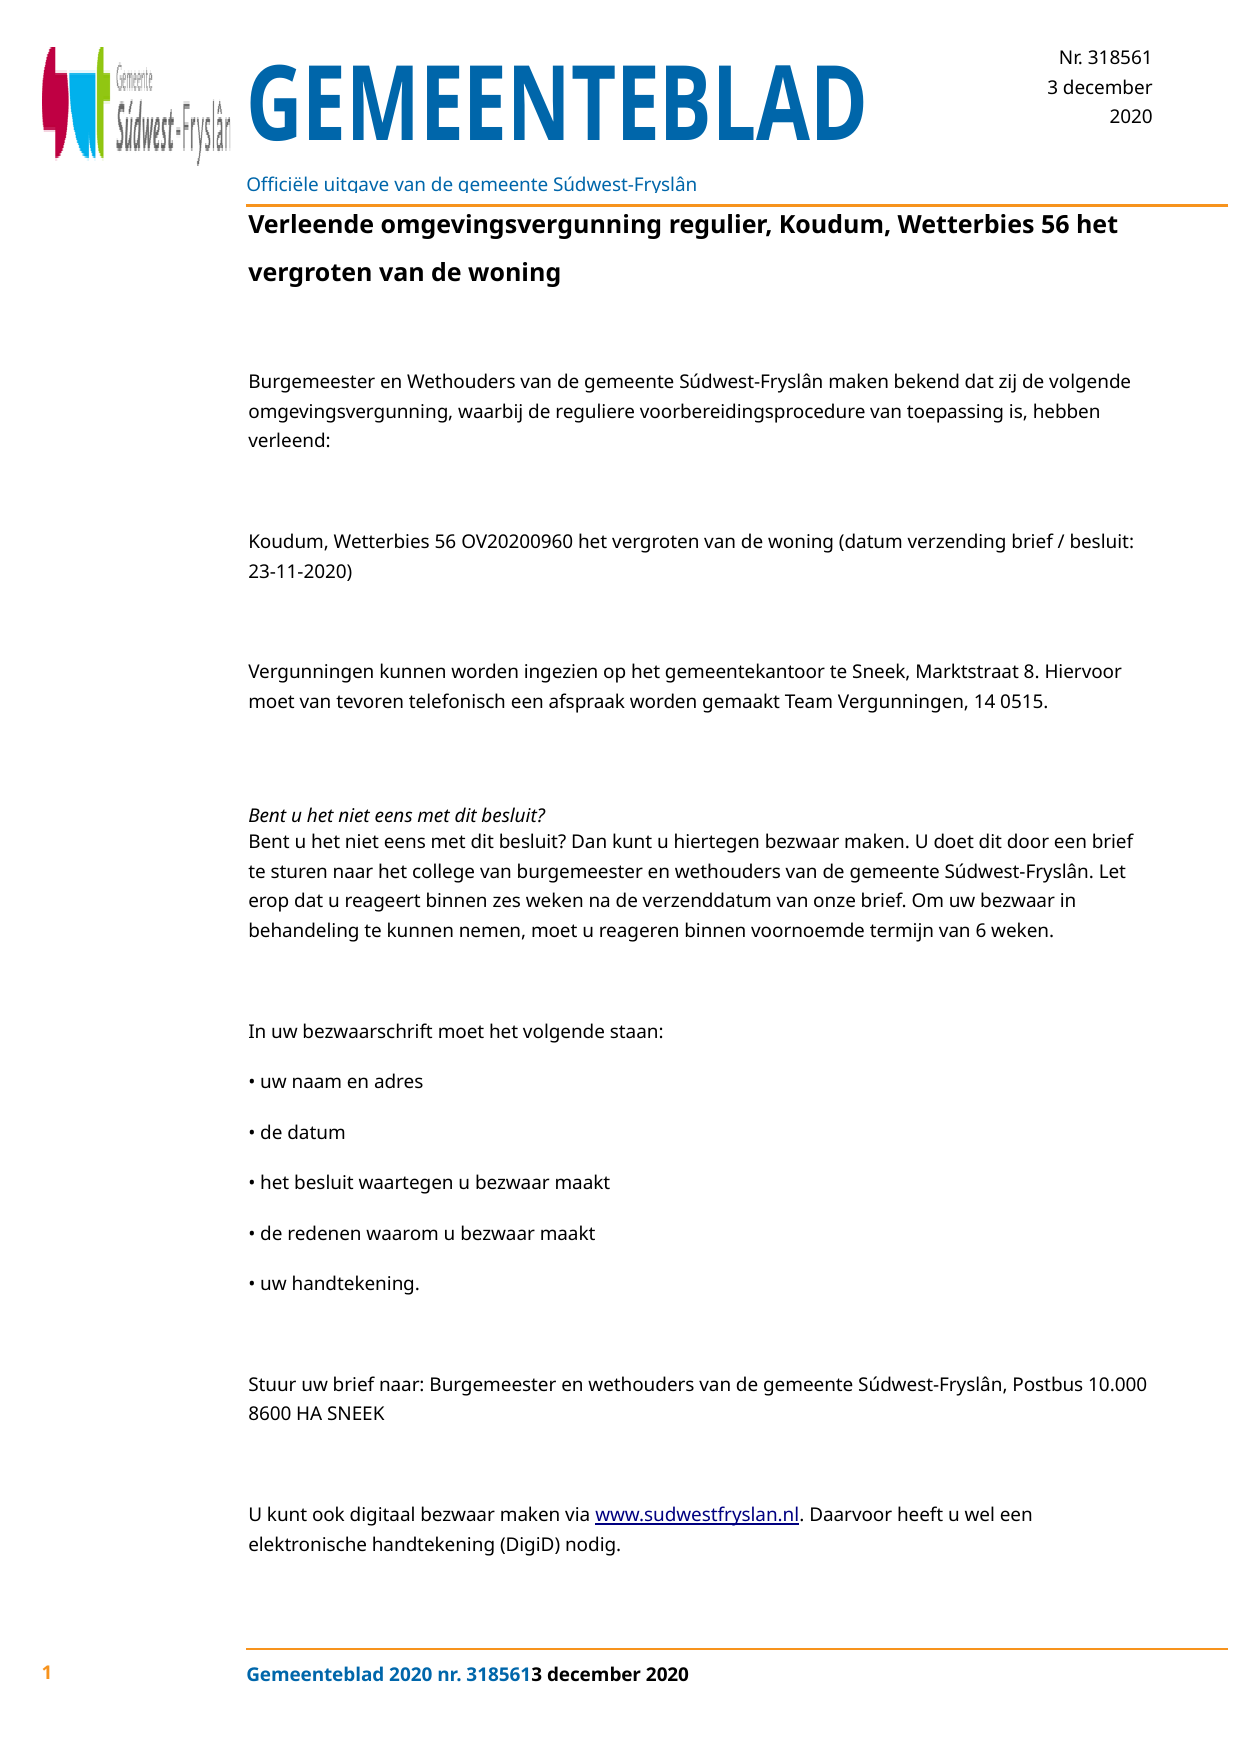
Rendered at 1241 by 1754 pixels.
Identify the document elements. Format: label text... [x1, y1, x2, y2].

text Koudum, Wetterbies 56 OV20200960 het vergroten van de woning (datum verzending brief / besluit: 23-11-2020) [248, 528, 1152, 584]
text Bent u het niet eens met dit besluit? [248, 803, 1152, 828]
text Bent u het niet eens met dit besluit? Dan kunt u hiertegen bezwaar maken. U doet dit door een brief te sturen naar het college van burgemeester en wethouders van de gemeente Súdwest-Fryslân. Let erop dat u reageert binnen zes weken na de verzenddatum van onze brief. Om uw bezwaar in behandeling te kunnen nemen, moet u reageren binnen voornoemde termijn van 6 weken. [248, 828, 1152, 943]
text • uw naam en adres [248, 1068, 1152, 1094]
text Burgemeester en Wethouders van de gemeente Súdwest-Fryslân maken bekend dat zij de volgende omgevingsvergunning, waarbij de reguliere voorbereidingsprocedure van toepassing is, hebben verleend: [248, 368, 1152, 453]
text In uw bezwaarschrift moet het volgende staan: [248, 1018, 1152, 1044]
text Stuur uw brief naar: Burgemeester en wethouders van de gemeente Súdwest-Fryslân, Postbus 10.000 8600 HA SNEEK [248, 1371, 1152, 1426]
text • het besluit waartegen u bezwaar maakt [248, 1169, 1152, 1195]
text U kunt ook digitaal bezwaar maken via www.sudwestfryslan.nl. Daarvoor heeft u wel een elektronische handtekening (DigiD) nodig. [248, 1501, 1152, 1557]
text • uw handtekening. [248, 1270, 1152, 1296]
text Verleende omgevingsvergunning regulier, Koudum, Wetterbies 56 het vergroten van de woning [248, 207, 1152, 288]
picture [41, 47, 231, 172]
text Vergunningen kunnen worden ingezien op het gemeentekantoor te Sneek, Marktstraat 8. Hiervoor moet van tevoren telefonisch een afspraak worden gemaakt Team Vergunningen, 14 0515. [248, 659, 1152, 714]
text • de datum [248, 1119, 1152, 1144]
text • de redenen waarom u bezwaar maakt [248, 1220, 1152, 1245]
